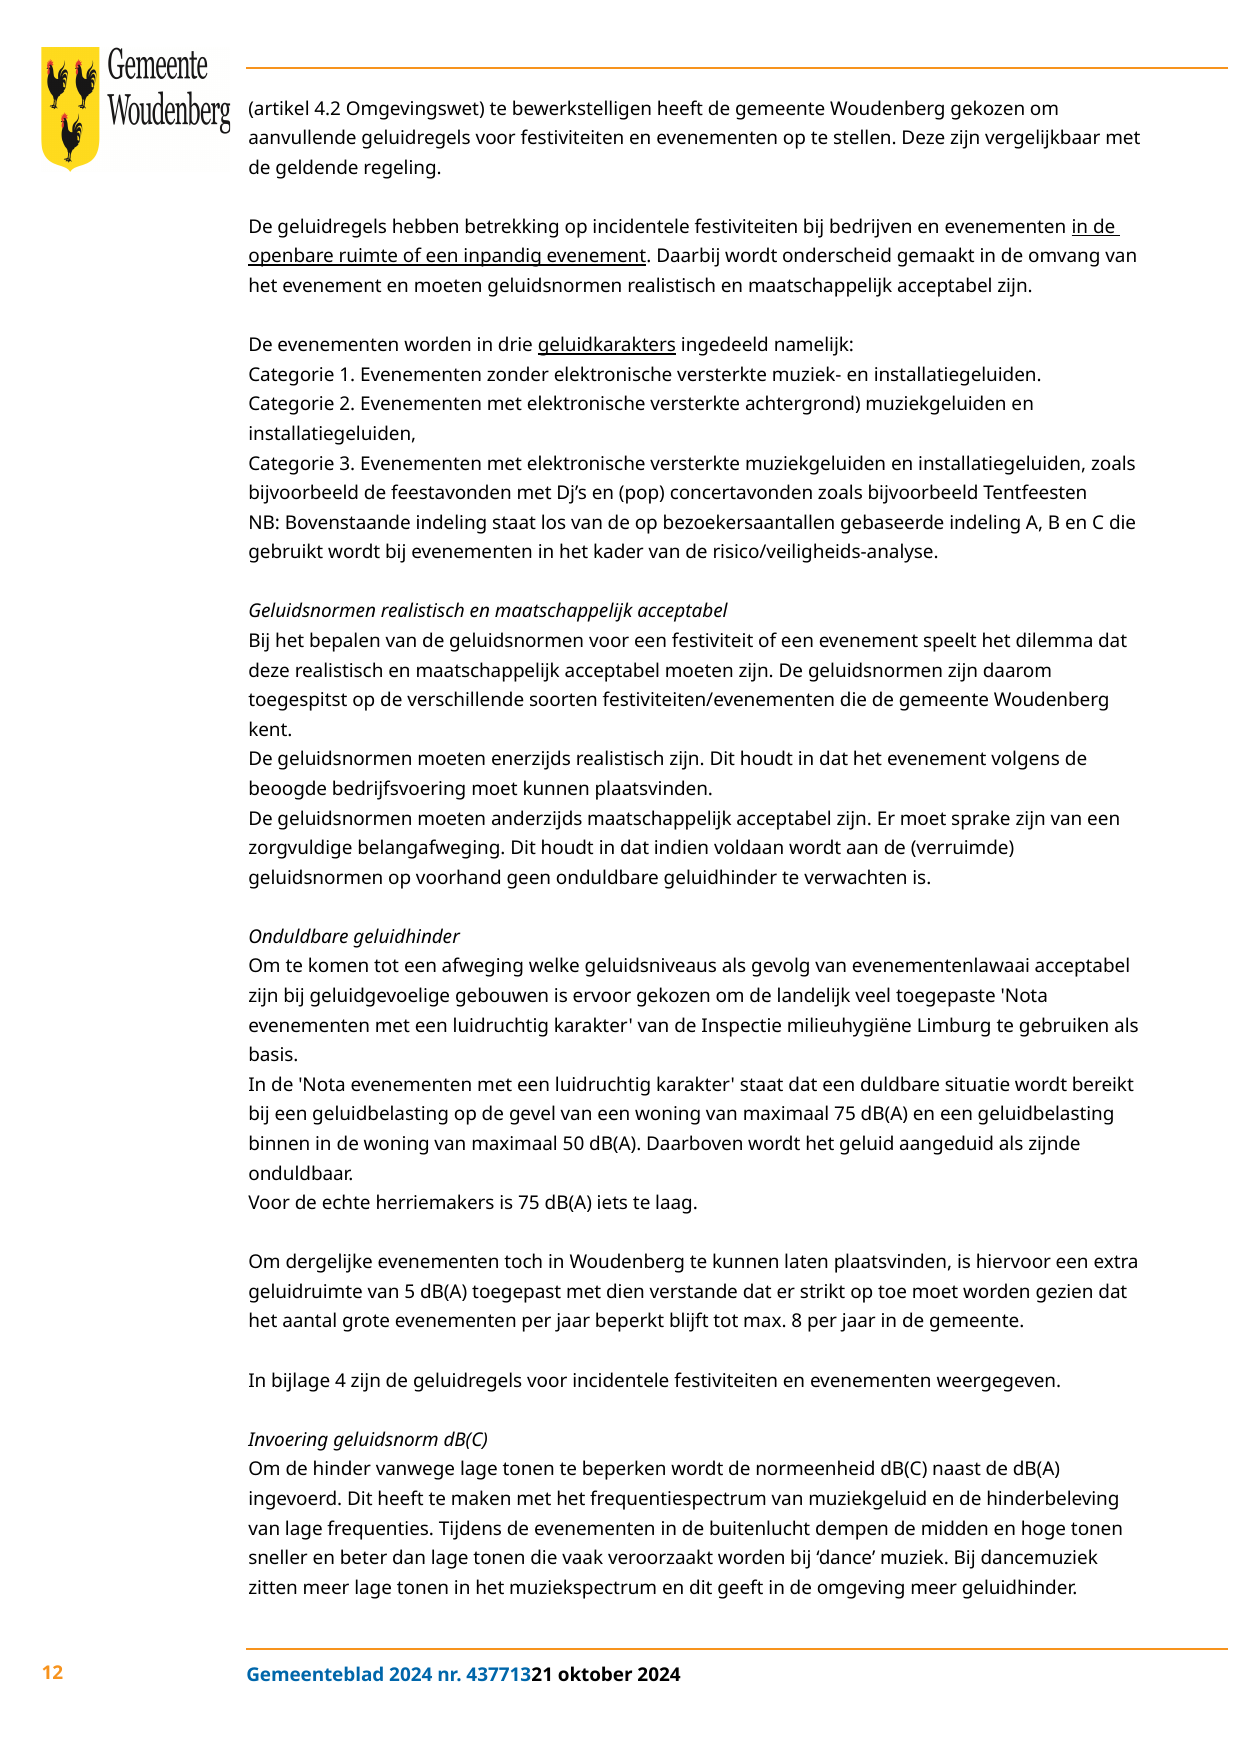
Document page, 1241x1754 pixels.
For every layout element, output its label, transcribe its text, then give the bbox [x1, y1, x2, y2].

text Voor de echte herriemakers is 75 dB(A) iets te laag. [248, 1189, 1152, 1215]
text Categorie 3. Evenementen met elektronische versterkte muziekgeluiden en installatiegeluiden, zoals bijvoorbeeld de feestavonden met Dj’s en (pop) concertavonden zoals bijvoorbeeld Tentfeesten [248, 450, 1152, 505]
text Om te komen tot een afweging welke geluidsniveaus als gevolg van evenementenlawaai acceptabel zijn bij geluidgevoelige gebouwen is ervoor gekozen om de landelijk veel toegepaste 'Nota evenementen met een luidruchtig karakter' van de Inspectie milieuhygiëne Limburg te gebruiken als basis. [248, 953, 1152, 1067]
text De evenementen worden in drie geluidkarakters ingedeeld namelijk: [248, 331, 1152, 357]
text Invoering geluidsnorm dB(C) [248, 1426, 1152, 1452]
text Onduldbare geluidhinder [248, 923, 1152, 949]
text NB: Bovenstaande indeling staat los van de op bezoekersaantallen gebaseerde indeling A, B en C die gebruikt wordt bij evenementen in het kader van de risico/veiligheids-analyse. [248, 509, 1152, 564]
picture [41, 47, 231, 172]
text De geluidregels hebben betrekking op incidentele festiviteiten bij bedrijven en evenementen in de openbare ruimte of een inpandig evenement. Daarbij wordt onderscheid gemaakt in de omvang van het evenement en moeten geluidsnormen realistisch en maatschappelijk acceptabel zijn. [248, 213, 1152, 298]
text In bijlage 4 zijn de geluidregels voor incidentele festiviteiten en evenementen weergegeven. [248, 1367, 1152, 1393]
text Categorie 1. Evenementen zonder elektronische versterkte muziek- en installatiegeluiden. [248, 361, 1152, 387]
text De geluidsnormen moeten anderzijds maatschappelijk acceptabel zijn. Er moet sprake zijn van een zorgvuldige belangafweging. Dit houdt in dat indien voldaan wordt aan de (verruimde) geluidsnormen op voorhand geen onduldbare geluidhinder te verwachten is. [248, 805, 1152, 890]
text Bij het bepalen van de geluidsnormen voor een festiviteit of een evenement speelt het dilemma dat deze realistisch en maatschappelijk acceptabel moeten zijn. De geluidsnormen zijn daarom toegespitst op de verschillende soorten festiviteiten/evenementen die de gemeente Woudenberg kent. [248, 627, 1152, 742]
text (artikel 4.2 Omgevingswet) te bewerkstelligen heeft de gemeente Woudenberg gekozen om aanvullende geluidregels voor festiviteiten en evenementen op te stellen. Deze zijn vergelijkbaar met de geldende regeling. [248, 95, 1152, 180]
text Geluidsnormen realistisch en maatschappelijk acceptabel [248, 598, 1152, 623]
text Om de hinder vanwege lage tonen te beperken wordt de normeenheid dB(C) naast de dB(A) ingevoerd. Dit heeft te maken met het frequentiespectrum van muziekgeluid en de hinderbeleving van lage frequenties. Tijdens de evenementen in de buitenlucht dempen de midden en hoge tonen sneller en beter dan lage tonen die vaak veroorzaakt worden bij ‘dance’ muziek. Bij dancemuziek zitten meer lage tonen in het muziekspectrum en dit geeft in de omgeving meer geluidhinder. [248, 1456, 1152, 1600]
text Categorie 2. Evenementen met elektronische versterkte achtergrond) muziekgeluiden en installatiegeluiden, [248, 391, 1152, 446]
text In de 'Nota evenementen met een luidruchtig karakter' staat dat een duldbare situatie wordt bereikt bij een geluidbelasting op de gevel van een woning van maximaal 75 dB(A) en een geluidbelasting binnen in de woning van maximaal 50 dB(A). Daarboven wordt het geluid aangeduid als zijnde onduldbaar. [248, 1071, 1152, 1186]
text De geluidsnormen moeten enerzijds realistisch zijn. Dit houdt in dat het evenement volgens de beoogde bedrijfsvoering moet kunnen plaatsvinden. [248, 746, 1152, 801]
text Om dergelijke evenementen toch in Woudenberg te kunnen laten plaatsvinden, is hiervoor een extra geluidruimte van 5 dB(A) toegepast met dien verstande dat er strikt op toe moet worden gezien dat het aantal grote evenementen per jaar beperkt blijft tot max. 8 per jaar in de gemeente. [248, 1248, 1152, 1333]
